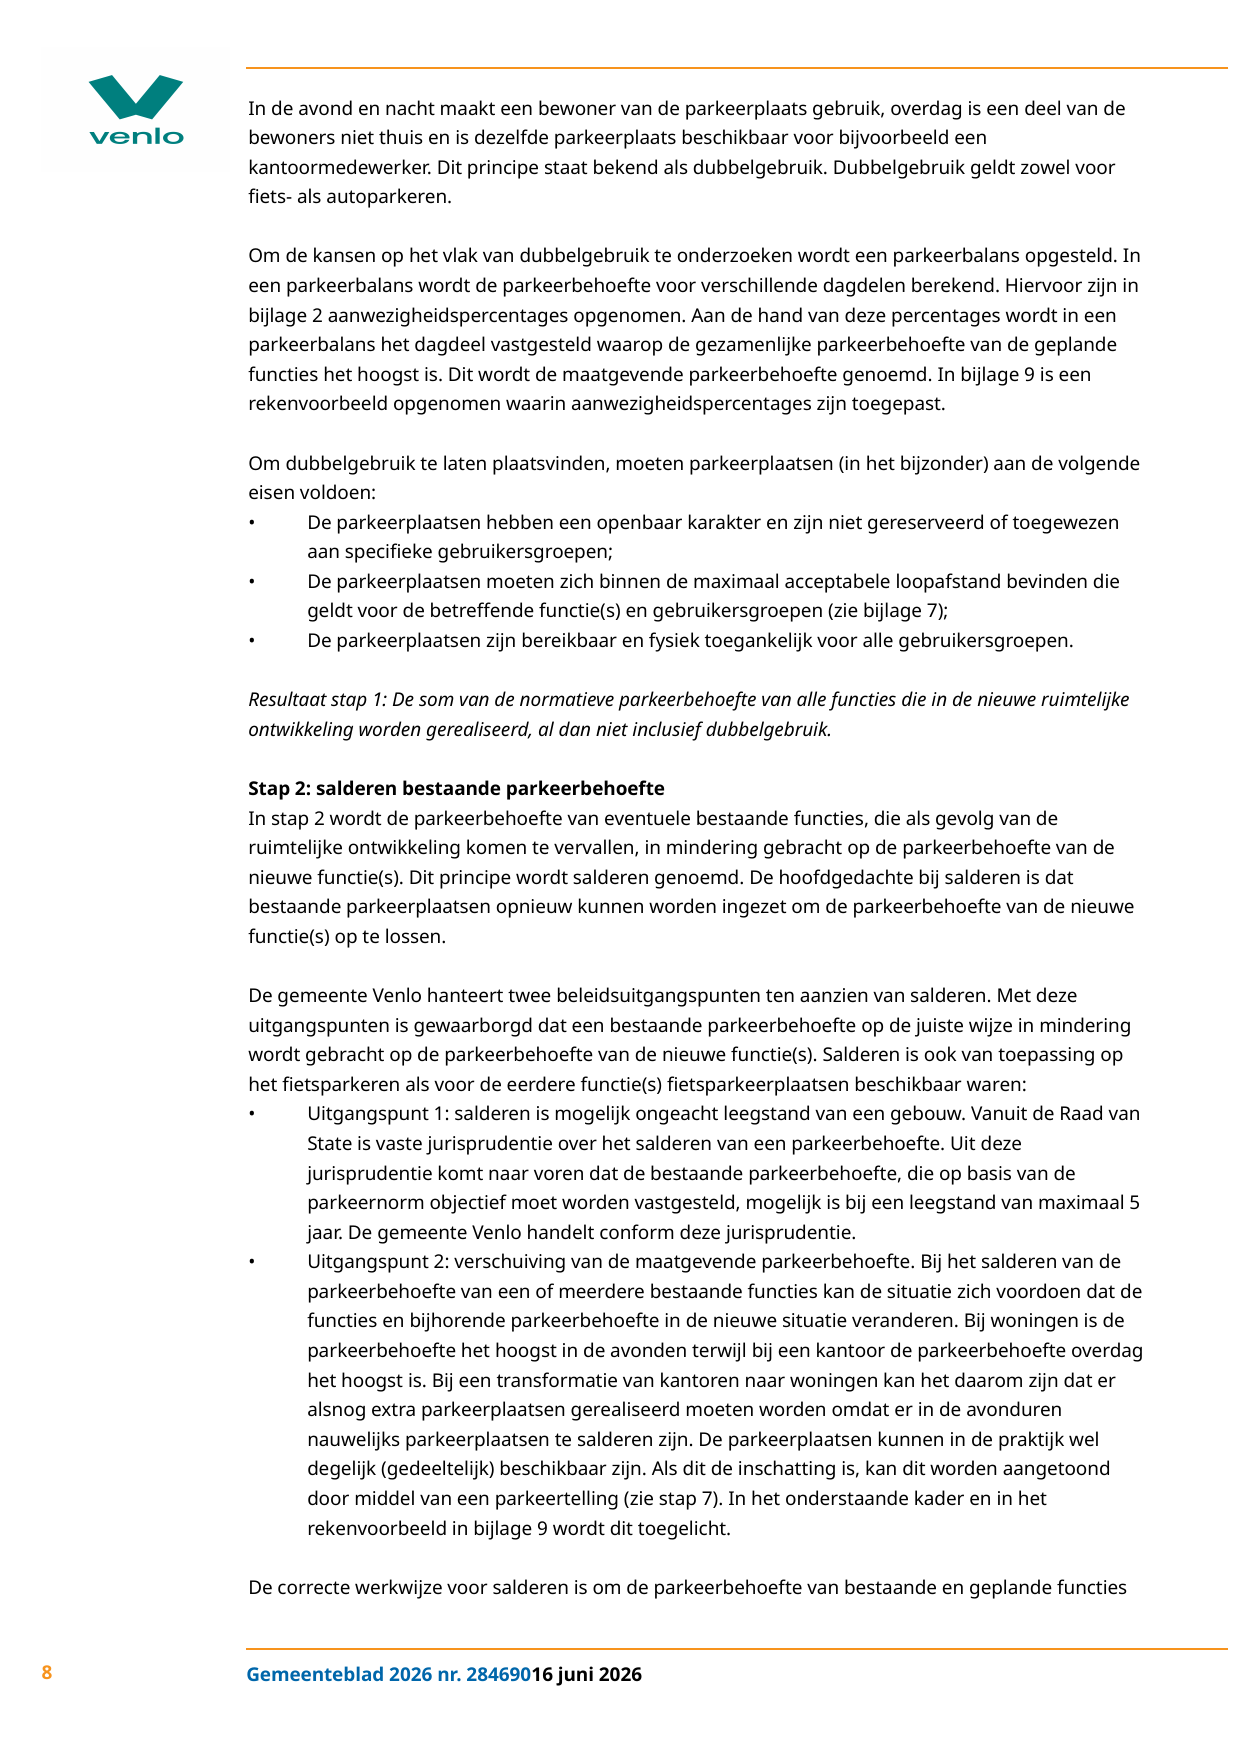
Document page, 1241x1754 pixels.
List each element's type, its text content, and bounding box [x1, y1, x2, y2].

text Om dubbelgebruik te laten plaatsvinden, moeten parkeerplaatsen (in het bijzonder) aan de volgende eisen voldoen: [248, 450, 1152, 505]
text Resultaat stap 1: De som van de normatieve parkeerbehoefte van alle functies die in de nieuwe ruimtelijke ontwikkeling worden gerealiseerd, al dan niet inclusief dubbelgebruik. [248, 686, 1152, 742]
text Om de kansen op het vlak van dubbelgebruik te onderzoeken wordt een parkeerbalans opgesteld. In een parkeerbalans wordt de parkeerbehoefte voor verschillende dagdelen berekend. Hiervoor zijn in bijlage 2 aanwezigheidspercentages opgenomen. Aan de hand van deze percentages wordt in een parkeerbalans het dagdeel vastgesteld waarop de gezamenlijke parkeerbehoefte van de geplande functies het hoogst is. Dit wordt de maatgevende parkeerbehoefte genoemd. In bijlage 9 is een rekenvoorbeeld opgenomen waarin aanwezigheidspercentages zijn toegepast. [248, 243, 1152, 416]
text In de avond en nacht maakt een bewoner van de parkeerplaats gebruik, overdag is een deel van de bewoners niet thuis en is dezelfde parkeerplaats beschikbaar voor bijvoorbeeld een kantoormedewerker. Dit principe staat bekend als dubbelgebruik. Dubbelgebruik geldt zowel voor fiets- als autoparkeren. [248, 95, 1152, 209]
text In stap 2 wordt de parkeerbehoefte van eventuele bestaande functies, die als gevolg van de ruimtelijke ontwikkeling komen te vervallen, in mindering gebracht op de parkeerbehoefte van de nieuwe functie(s). Dit principe wordt salderen genoemd. De hoofdgedachte bij salderen is dat bestaande parkeerplaatsen opnieuw kunnen worden ingezet om de parkeerbehoefte van de nieuwe functie(s) op te lossen. [248, 805, 1152, 949]
text Stap 2: salderen bestaande parkeerbehoefte [248, 775, 1152, 801]
list De parkeerplaatsen moeten zich binnen de maximaal acceptabele loopafstand bevinden die geldt voor de betreffende functie(s) en gebruikersgroepen (zie bijlage 7); [248, 568, 1152, 623]
text De gemeente Venlo hanteert twee beleidsuitgangspunten ten aanzien van salderen. Met deze uitgangspunten is gewaarborgd dat een bestaande parkeerbehoefte op de juiste wijze in mindering wordt gebracht op de parkeerbehoefte van de nieuwe functie(s). Salderen is ook van toepassing op het fietsparkeren als voor de eerdere functie(s) fietsparkeerplaatsen beschikbaar waren: [248, 982, 1152, 1097]
list De parkeerplaatsen zijn bereikbaar en fysiek toegankelijk voor alle gebruikersgroepen. [248, 627, 1152, 653]
list Uitgangspunt 2: verschuiving van de maatgevende parkeerbehoefte. Bij het salderen van de parkeerbehoefte van een of meerdere bestaande functies kan de situatie zich voordoen dat de functies en bijhorende parkeerbehoefte in de nieuwe situatie veranderen. Bij woningen is de parkeerbehoefte het hoogst in de avonden terwijl bij een kantoor de parkeerbehoefte overdag het hoogst is. Bij een transformatie van kantoren naar woningen kan het daarom zijn dat er alsnog extra parkeerplaatsen gerealiseerd moeten worden omdat er in de avonduren nauwelijks parkeerplaatsen te salderen zijn. De parkeerplaatsen kunnen in de praktijk wel degelijk (gedeeltelijk) beschikbaar zijn. Als dit de inschatting is, kan dit worden aangetoond door middel van een parkeertelling (zie stap 7). In het onderstaande kader en in het rekenvoorbeeld in bijlage 9 wordt dit toegelicht. [248, 1248, 1152, 1541]
list De parkeerplaatsen hebben een openbaar karakter en zijn niet gereserveerd of toegewezen aan specifieke gebruikersgroepen; [248, 509, 1152, 564]
text De correcte werkwijze voor salderen is om de parkeerbehoefte van bestaande en geplande functies [248, 1574, 1152, 1600]
list Uitgangspunt 1: salderen is mogelijk ongeacht leegstand van een gebouw. Vanuit de Raad van State is vaste jurisprudentie over het salderen van een parkeerbehoefte. Uit deze jurisprudentie komt naar voren dat de bestaande parkeerbehoefte, die op basis van de parkeernorm objectief moet worden vastgesteld, mogelijk is bij een leegstand van maximaal 5 jaar. De gemeente Venlo handelt conform deze jurisprudentie. [248, 1101, 1152, 1245]
picture [41, 47, 231, 172]
